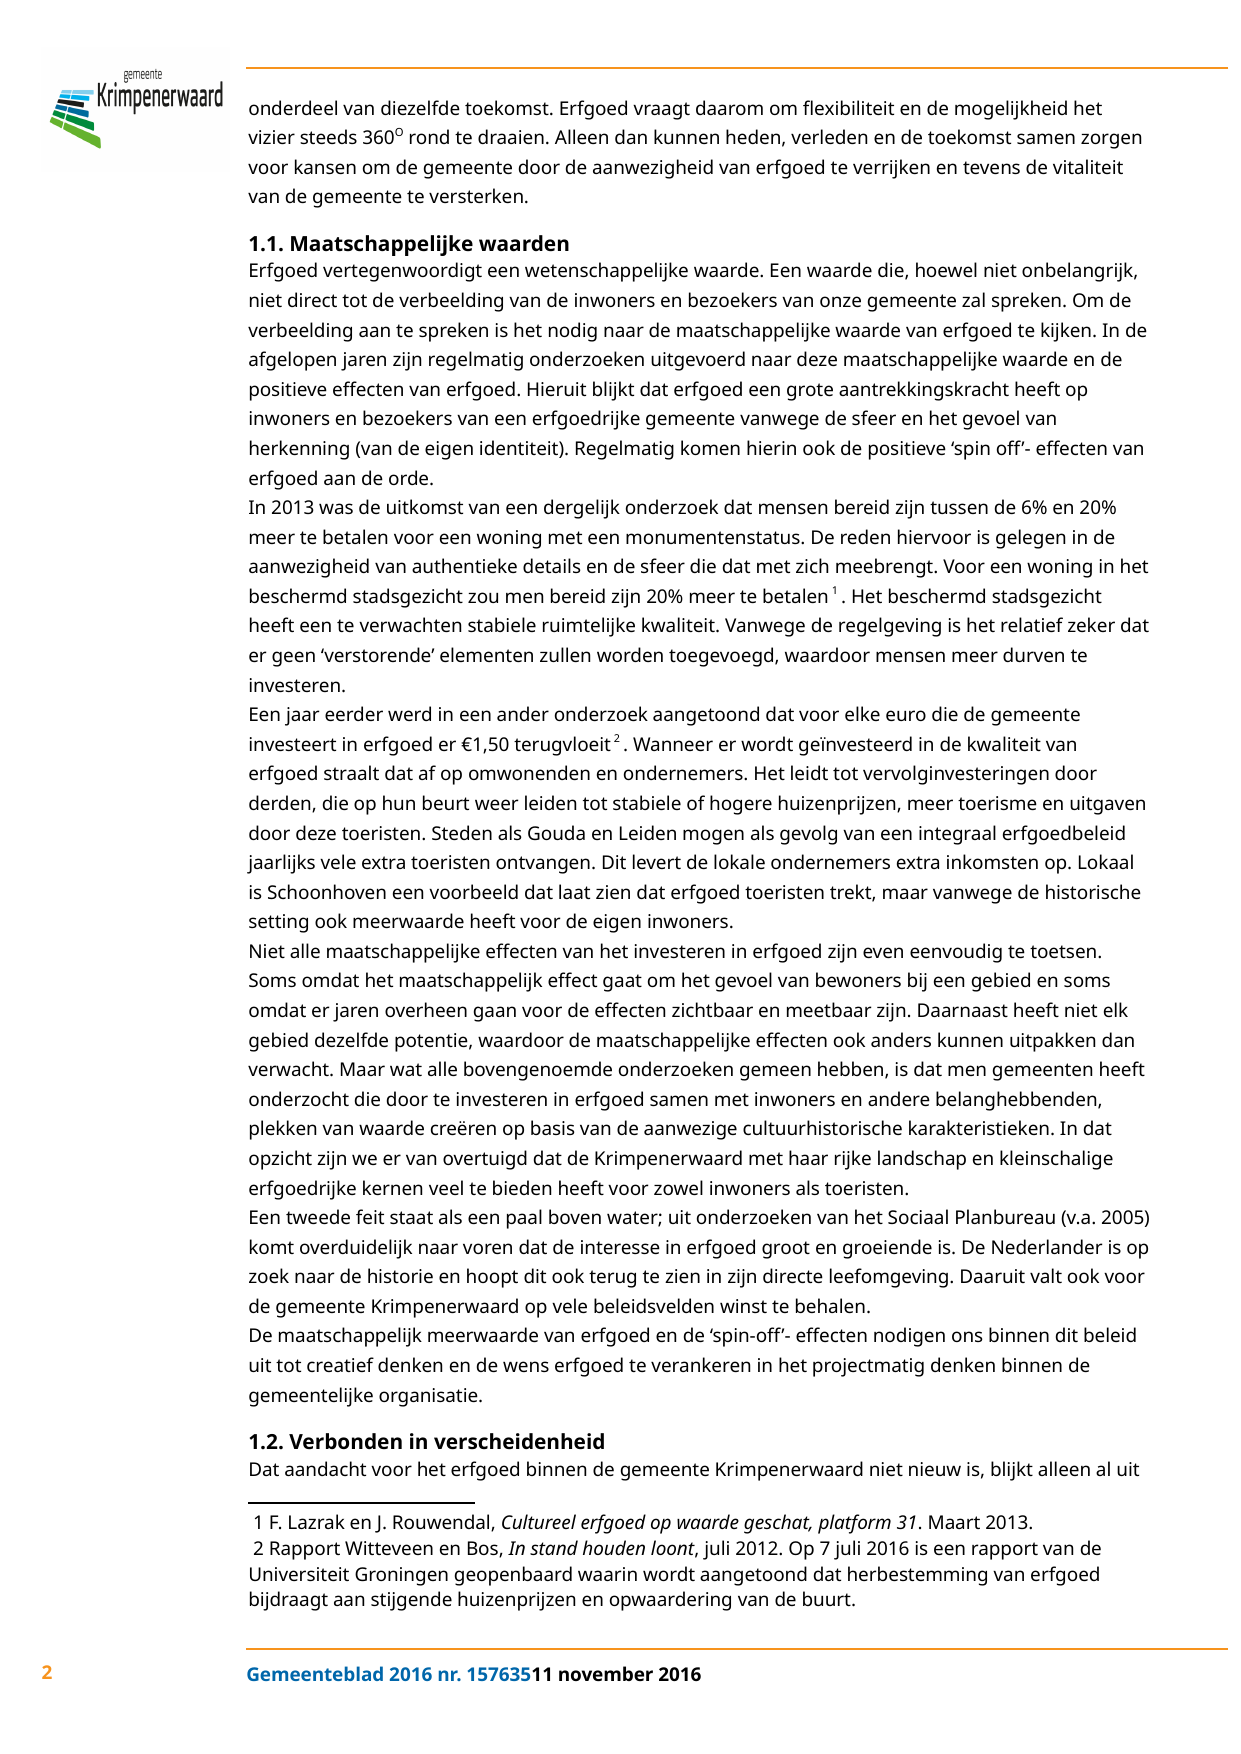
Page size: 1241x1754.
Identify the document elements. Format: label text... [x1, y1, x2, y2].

picture [41, 47, 231, 172]
text 1.2. Verbonden in verscheidenheid [248, 1427, 1152, 1456]
text Dat aandacht voor het erfgoed binnen de gemeente Krimpenerwaard niet nieuw is, blijkt alleen al uit [248, 1456, 1152, 1482]
text 1.1. Maatschappelijke waarden [248, 229, 1152, 258]
text Een jaar eerder werd in een ander onderzoek aangetoond dat voor elke euro die de gemeente investeert in erfgoed er €1,50 terugvloeit. Wanneer er wordt geïnvesteerd in de kwaliteit van erfgoed straalt dat af op omwonenden en ondernemers. Het leidt tot vervolginvesteringen door derden, die op hun beurt weer leiden tot stabiele of hogere huizenprijzen, meer toerisme en uitgaven door deze toeristen. Steden als Gouda en Leiden mogen als gevolg van een integraal erfgoedbeleid jaarlijks vele extra toeristen ontvangen. Dit levert de lokale ondernemers extra inkomsten op. Lokaal is Schoonhoven een voorbeeld dat laat zien dat erfgoed toeristen trekt, maar vanwege de historische setting ook meerwaarde heeft voor de eigen inwoners. [248, 701, 1152, 934]
text Niet alle maatschappelijke effecten van het investeren in erfgoed zijn even eenvoudig te toetsen. Soms omdat het maatschappelijk effect gaat om het gevoel van bewoners bij een gebied en soms omdat er jaren overheen gaan voor de effecten zichtbaar en meetbaar zijn. Daarnaast heeft niet elk gebied dezelfde potentie, waardoor de maatschappelijke effecten ook anders kunnen uitpakken dan verwacht. Maar wat alle bovengenoemde onderzoeken gemeen hebben, is dat men gemeenten heeft onderzocht die door te investeren in erfgoed samen met inwoners en andere belanghebbenden, plekken van waarde creëren op basis van de aanwezige cultuurhistorische karakteristieken. In dat opzicht zijn we er van overtuigd dat de Krimpenerwaard met haar rijke landschap en kleinschalige erfgoedrijke kernen veel te bieden heeft voor zowel inwoners als toeristen. [248, 938, 1152, 1200]
text Rapport Witteveen en Bos, In stand houden loont, juli 2012. Op 7 juli 2016 is een rapport van de Universiteit Groningen geopenbaard waarin wordt aangetoond dat herbestemming van erfgoed bijdraagt aan stijgende huizenprijzen en opwaardering van de buurt. [248, 1535, 1152, 1612]
text De maatschappelijk meerwaarde van erfgoed en de ‘spin-off’- effecten nodigen ons binnen dit beleid uit tot creatief denken en de wens erfgoed te verankeren in het projectmatig denken binnen de gemeentelijke organisatie. [248, 1323, 1152, 1407]
text Een tweede feit staat als een paal boven water; uit onderzoeken van het Sociaal Planbureau (v.a. 2005) komt overduidelijk naar voren dat de interesse in erfgoed groot en groeiende is. De Nederlander is op zoek naar de historie en hoopt dit ook terug te zien in zijn directe leefomgeving. Daaruit valt ook voor de gemeente Krimpenerwaard op vele beleidsvelden winst te behalen. [248, 1204, 1152, 1319]
text F. Lazrak en J. Rouwendal, Cultureel erfgoed op waarde geschat, platform 31. Maart 2013. [248, 1509, 1152, 1535]
text Erfgoed vertegenwoordigt een wetenschappelijke waarde. Een waarde die, hoewel niet onbelangrijk, niet direct tot de verbeelding van de inwoners en bezoekers van onze gemeente zal spreken. Om de verbeelding aan te spreken is het nodig naar de maatschappelijke waarde van erfgoed te kijken. In de afgelopen jaren zijn regelmatig onderzoeken uitgevoerd naar deze maatschappelijke waarde en de positieve effecten van erfgoed. Hieruit blijkt dat erfgoed een grote aantrekkingskracht heeft op inwoners en bezoekers van een erfgoedrijke gemeente vanwege de sfeer en het gevoel van herkenning (van de eigen identiteit). Regelmatig komen hierin ook de positieve ‘spin off’- effecten van erfgoed aan de orde. [248, 258, 1152, 490]
text In 2013 was de uitkomst van een dergelijk onderzoek dat mensen bereid zijn tussen de 6% en 20% meer te betalen voor een woning met een monumentenstatus. De reden hiervoor is gelegen in de aanwezigheid van authentieke details en de sfeer die dat met zich meebrengt. Voor een woning in het beschermd stadsgezicht zou men bereid zijn 20% meer te betalen. Het beschermd stadsgezicht heeft een te verwachten stabiele ruimtelijke kwaliteit. Vanwege de regelgeving is het relatief zeker dat er geen ‘verstorende’ elementen zullen worden toegevoegd, waardoor mensen meer durven te investeren. [248, 494, 1152, 697]
text onderdeel van diezelfde toekomst. Erfgoed vraagt daarom om flexibiliteit en de mogelijkheid het vizier steeds 360O rond te draaien. Alleen dan kunnen heden, verleden en de toekomst samen zorgen voor kansen om de gemeente door de aanwezigheid van erfgoed te verrijken en tevens de vitaliteit van de gemeente te versterken. [248, 95, 1152, 209]
